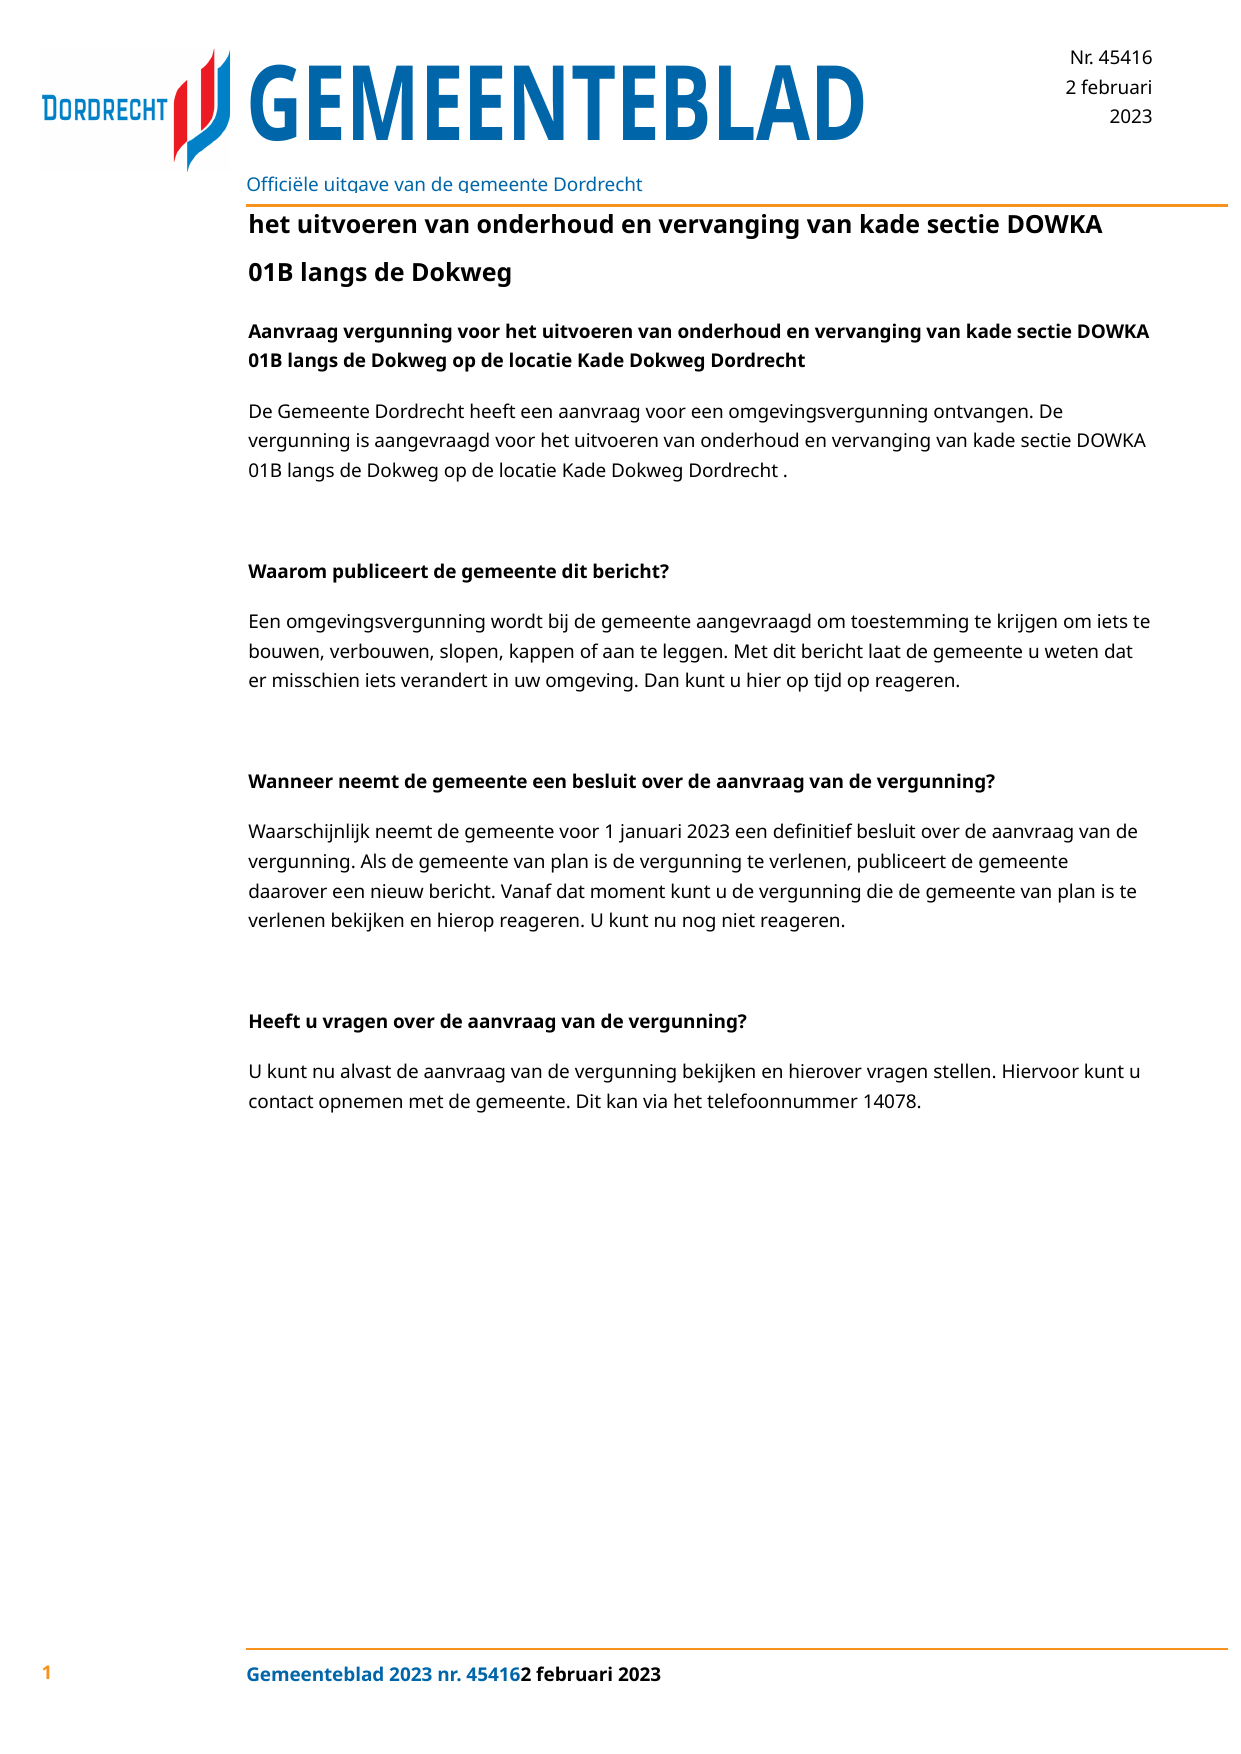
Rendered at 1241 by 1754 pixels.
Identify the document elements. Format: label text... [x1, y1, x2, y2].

picture [41, 47, 231, 172]
text Waarschijnlijk neemt de gemeente voor 1 januari 2023 een definitief besluit over de aanvraag van de vergunning. Als de gemeente van plan is de vergunning te verlenen, publiceert de gemeente daarover een nieuw bericht. Vanaf dat moment kunt u de vergunning die de gemeente van plan is te verlenen bekijken en hierop reageren. U kunt nu nog niet reageren. [248, 819, 1152, 933]
text De Gemeente Dordrecht heeft een aanvraag voor een omgevingsvergunning ontvangen. De vergunning is aangevraagd voor het uitvoeren van onderhoud en vervanging van kade sectie DOWKA 01B langs de Dokweg op de locatie Kade Dokweg Dordrecht . [248, 398, 1152, 483]
text Aanvraag vergunning voor het uitvoeren van onderhoud en vervanging van kade sectie DOWKA 01B langs de Dokweg op de locatie Kade Dokweg Dordrecht [248, 318, 1152, 373]
text het uitvoeren van onderhoud en vervanging van kade sectie DOWKA 01B langs de Dokweg [248, 207, 1152, 288]
text Een omgevingsvergunning wordt bij de gemeente aangevraagd om toestemming te krijgen om iets te bouwen, verbouwen, slopen, kappen of aan te leggen. Met dit bericht laat de gemeente u weten dat er misschien iets verandert in uw omgeving. Dan kunt u hier op tijd op reageren. [248, 608, 1152, 693]
text Waarom publiceert de gemeente dit bericht? [248, 558, 1152, 584]
text Wanneer neemt de gemeente een besluit over de aanvraag van de vergunning? [248, 768, 1152, 794]
text Heeft u vragen over de aanvraag van de vergunning? [248, 1008, 1152, 1034]
text U kunt nu alvast de aanvraag van de vergunning bekijken en hierover vragen stellen. Hiervoor kunt u contact opnemen met de gemeente. Dit kan via het telefoonnummer 14078. [248, 1059, 1152, 1114]
